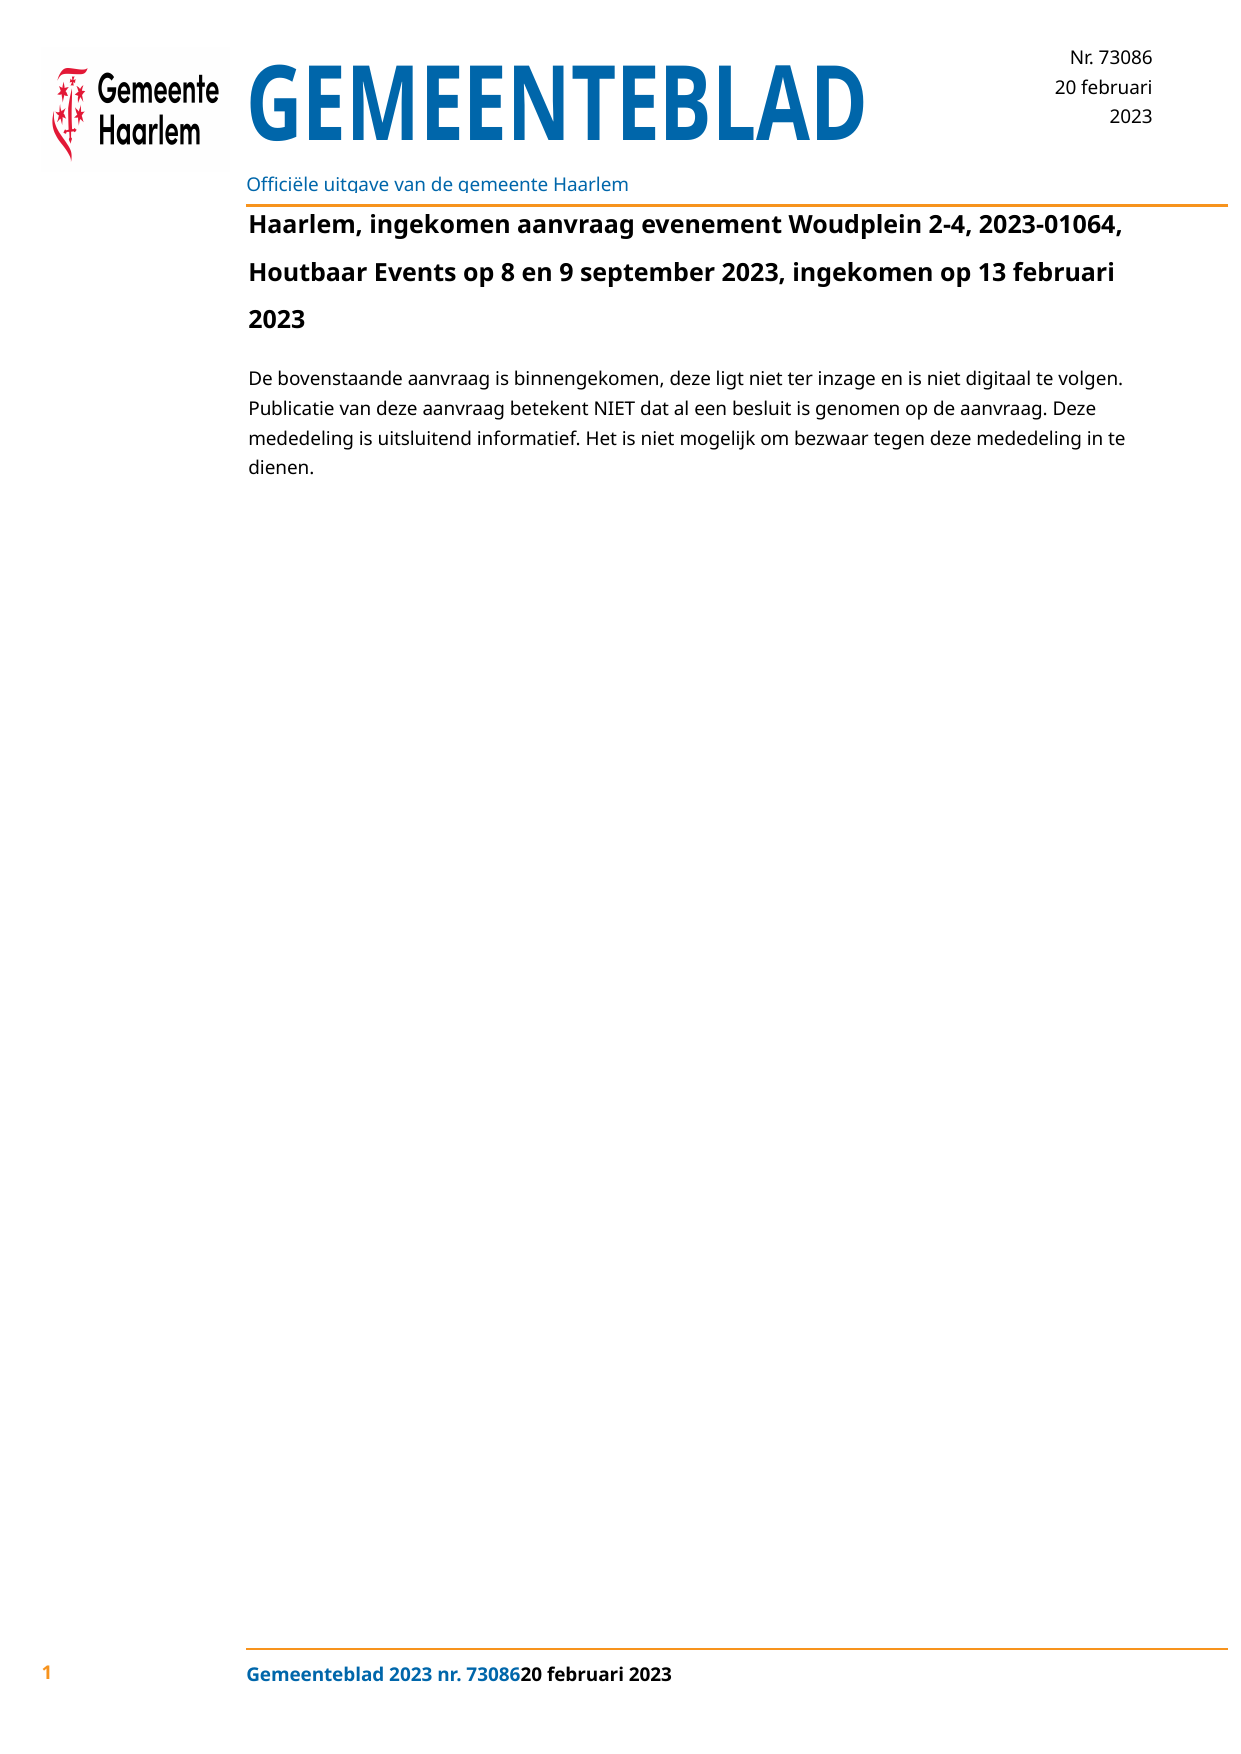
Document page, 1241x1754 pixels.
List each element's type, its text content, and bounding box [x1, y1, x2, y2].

picture [41, 47, 231, 172]
text De bovenstaande aanvraag is binnengekomen, deze ligt niet ter inzage en is niet digitaal te volgen. Publicatie van deze aanvraag betekent NIET dat al een besluit is genomen op de aanvraag. Deze mededeling is uitsluitend informatief. Het is niet mogelijk om bezwaar tegen deze mededeling in te dienen. [248, 366, 1152, 480]
text Haarlem, ingekomen aanvraag evenement Woudplein 2-4, 2023-01064, Houtbaar Events op 8 en 9 september 2023, ingekomen op 13 februari 2023 [248, 207, 1152, 336]
